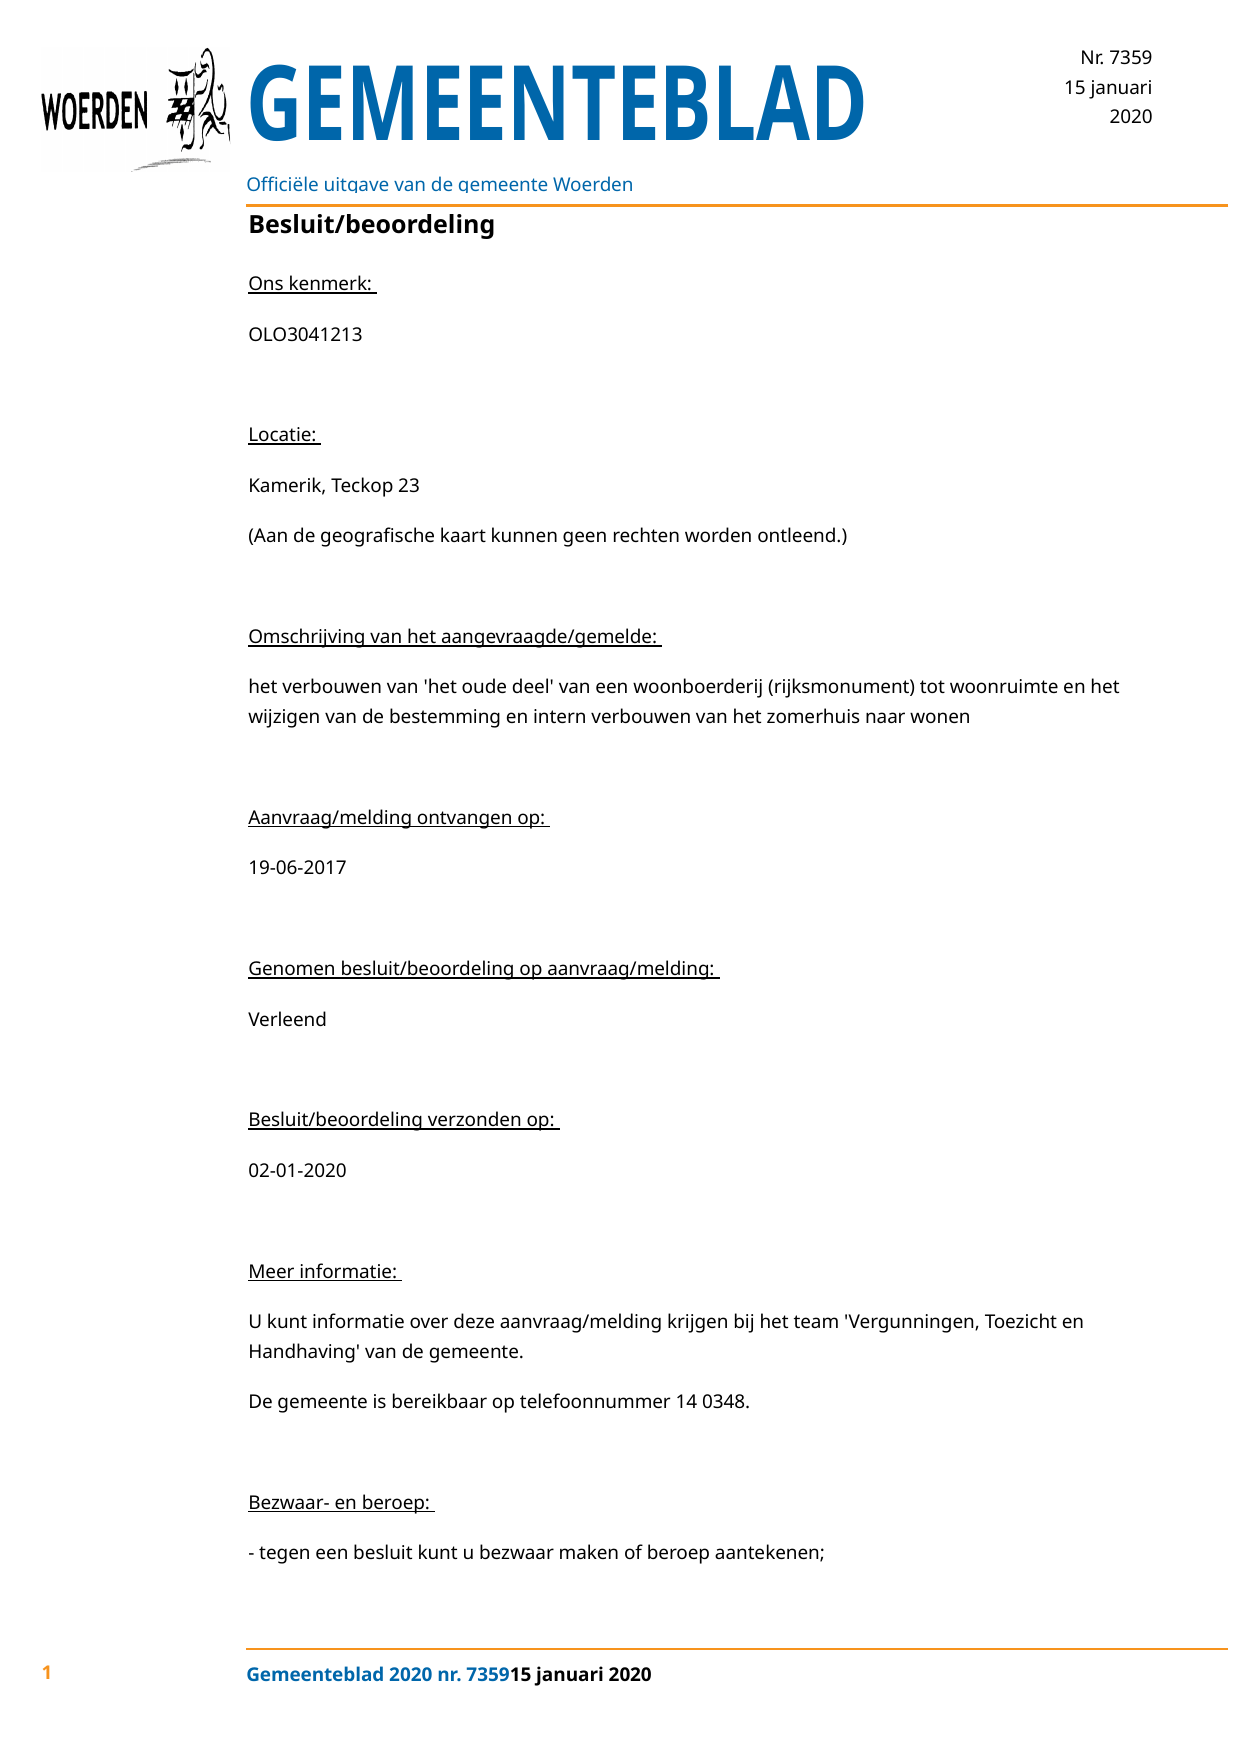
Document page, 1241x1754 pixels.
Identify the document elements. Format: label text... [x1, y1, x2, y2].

text Kamerik, Teckop 23 [248, 472, 1152, 498]
text Bezwaar- en beroep: [248, 1489, 1152, 1515]
text Verleend [248, 1006, 1152, 1031]
text Omschrijving van het aangevraagde/gemelde: [248, 623, 1152, 649]
text 19-06-2017 [248, 854, 1152, 880]
text OLO3041213 [248, 321, 1152, 346]
text Besluit/beoordeling [248, 207, 1152, 241]
text Aanvraag/melding ontvangen op: [248, 804, 1152, 830]
text het verbouwen van 'het oude deel' van een woonboerderij (rijksmonument) tot woonruimte en het wijzigen van de bestemming en intern verbouwen van het zomerhuis naar wonen [248, 674, 1152, 729]
text Genomen besluit/beoordeling op aanvraag/melding: [248, 955, 1152, 981]
text Meer informatie: [248, 1258, 1152, 1283]
text - tegen een besluit kunt u bezwaar maken of beroep aantekenen; [248, 1539, 1152, 1565]
text Besluit/beoordeling verzonden op: [248, 1107, 1152, 1132]
text 02-01-2020 [248, 1157, 1152, 1183]
text De gemeente is bereikbaar op telefoonnummer 14 0348. [248, 1388, 1152, 1414]
text (Aan de geografische kaart kunnen geen rechten worden ontleend.) [248, 522, 1152, 548]
text Ons kenmerk: [248, 270, 1152, 296]
text U kunt informatie over deze aanvraag/melding krijgen bij het team 'Vergunningen, Toezicht en Handhaving' van de gemeente. [248, 1308, 1152, 1363]
picture [41, 47, 231, 172]
text Locatie: [248, 422, 1152, 447]
